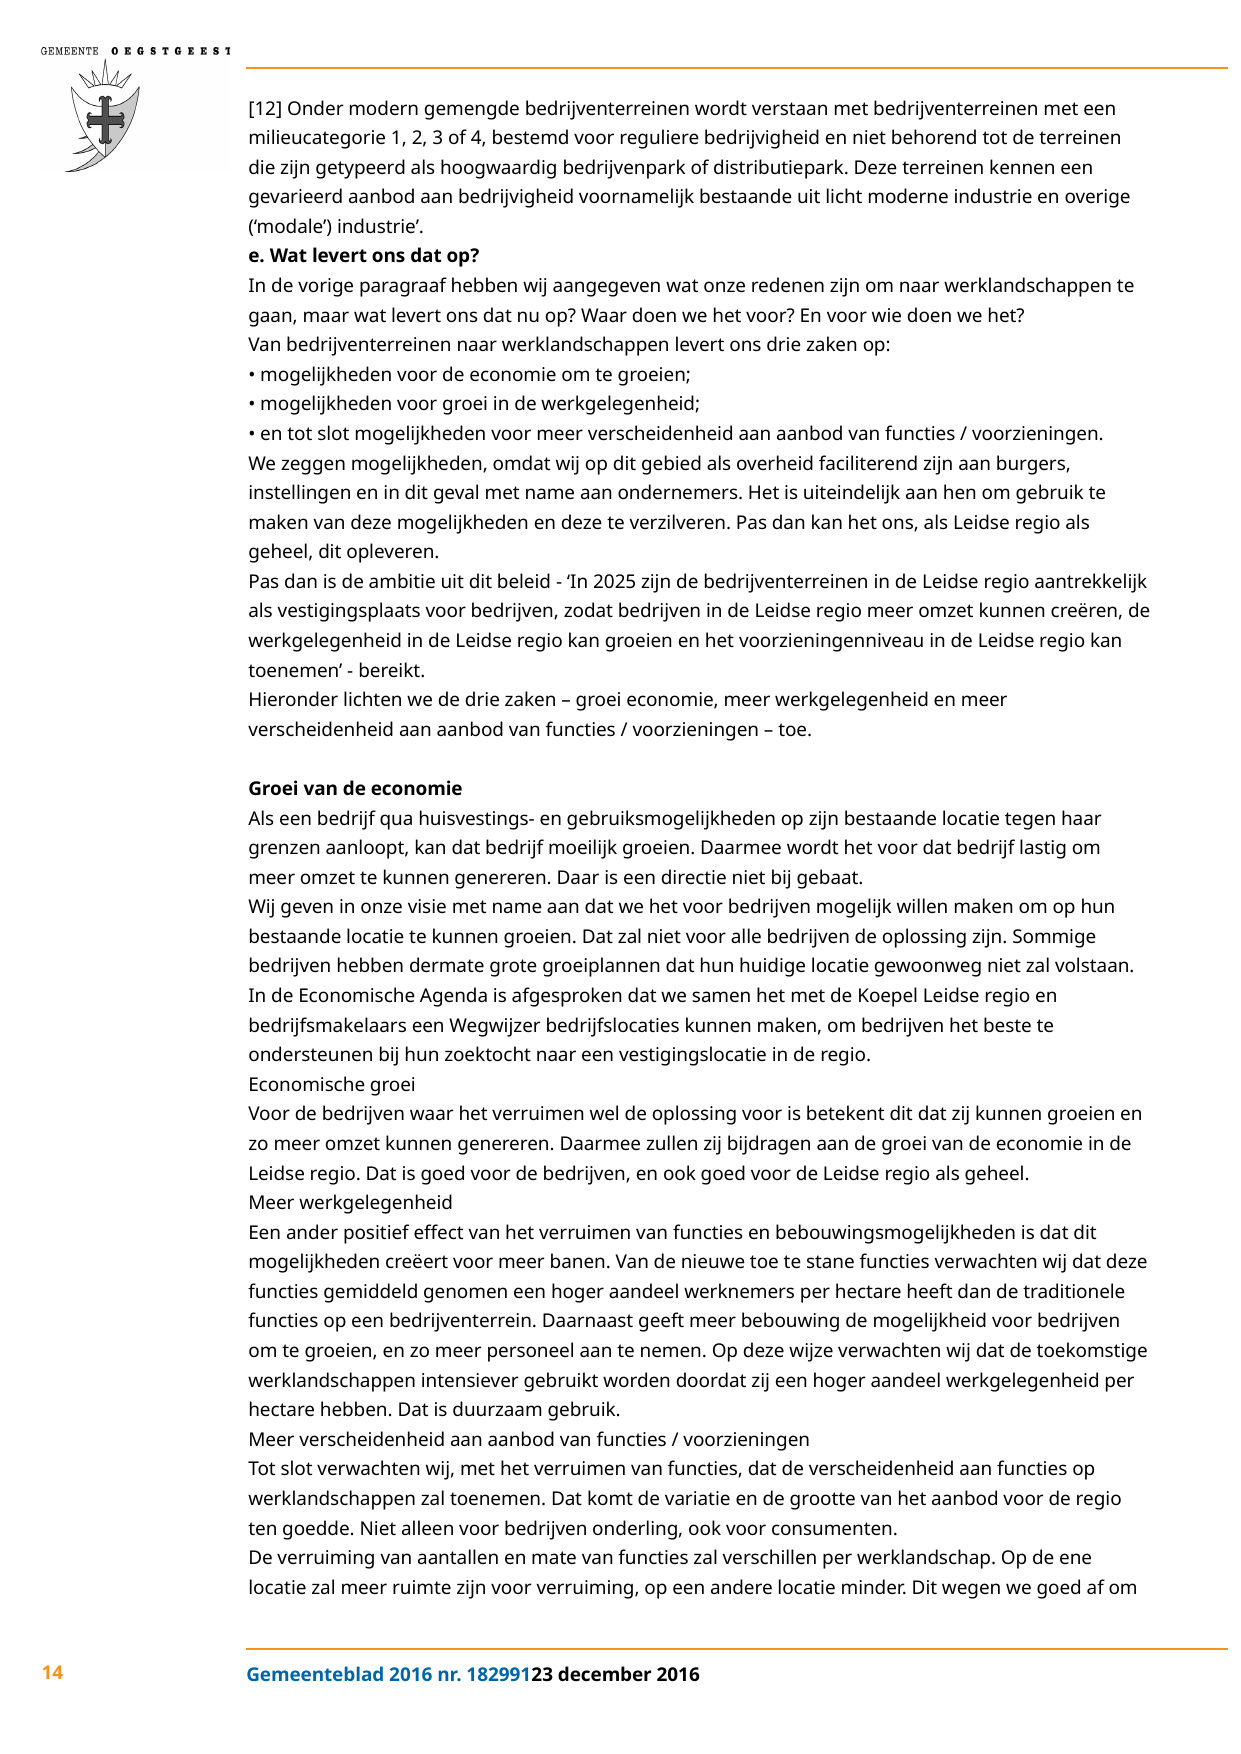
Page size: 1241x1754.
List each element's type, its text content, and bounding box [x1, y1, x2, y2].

text Wij geven in onze visie met name aan dat we het voor bedrijven mogelijk willen maken om op hun bestaande locatie te kunnen groeien. Dat zal niet voor alle bedrijven de oplossing zijn. Sommige bedrijven hebben dermate grote groeiplannen dat hun huidige locatie gewoonweg niet zal volstaan. In de Economische Agenda is afgesproken dat we samen het met de Koepel Leidse regio en bedrijfsmakelaars een Wegwijzer bedrijfslocaties kunnen maken, om bedrijven het beste te ondersteunen bij hun zoektocht naar een vestigingslocatie in de regio. [248, 893, 1152, 1067]
text In de vorige paragraaf hebben wij aangegeven wat onze redenen zijn om naar werklandschappen te gaan, maar wat levert ons dat nu op? Waar doen we het voor? En voor wie doen we het? [248, 272, 1152, 328]
text Voor de bedrijven waar het verruimen wel de oplossing voor is betekent dit dat zij kunnen groeien en zo meer omzet kunnen genereren. Daarmee zullen zij bijdragen aan de groei van de economie in de Leidse regio. Dat is goed voor de bedrijven, en ook goed voor de Leidse regio als geheel. [248, 1101, 1152, 1186]
text Pas dan is de ambitie uit dit beleid - ‘In 2025 zijn de bedrijventerreinen in de Leidse regio aantrekkelijk als vestigingsplaats voor bedrijven, zodat bedrijven in de Leidse regio meer omzet kunnen creëren, de werkgelegenheid in de Leidse regio kan groeien en het voorzieningenniveau in de Leidse regio kan toenemen’ - bereikt. [248, 568, 1152, 683]
text Tot slot verwachten wij, met het verruimen van functies, dat de verscheidenheid aan functies op werklandschappen zal toenemen. Dat komt de variatie en de grootte van het aanbod voor de regio ten goedde. Niet alleen voor bedrijven onderling, ook voor consumenten. [248, 1456, 1152, 1541]
text Een ander positief effect van het verruimen van functies en bebouwingsmogelijkheden is dat dit mogelijkheden creëert voor meer banen. Van de nieuwe toe te stane functies verwachten wij dat deze functies gemiddeld genomen een hoger aandeel werknemers per hectare heeft dan de traditionele functies op een bedrijventerrein. Daarnaast geeft meer bebouwing de mogelijkheid voor bedrijven om te groeien, en zo meer personeel aan te nemen. Op deze wijze verwachten wij dat de toekomstige werklandschappen intensiever gebruikt worden doordat zij een hoger aandeel werkgelegenheid per hectare hebben. Dat is duurzaam gebruik. [248, 1219, 1152, 1422]
picture [41, 47, 231, 172]
text [12] Onder modern gemengde bedrijventerreinen wordt verstaan met bedrijventerreinen met een milieucategorie 1, 2, 3 of 4, bestemd voor reguliere bedrijvigheid en niet behorend tot de terreinen die zijn getypeerd als hoogwaardig bedrijvenpark of distributiepark. Deze terreinen kennen een gevarieerd aanbod aan bedrijvigheid voornamelijk bestaande uit licht moderne industrie en overige (‘modale’) industrie’. [248, 95, 1152, 239]
text e. Wat levert ons dat op? [248, 243, 1152, 268]
text • en tot slot mogelijkheden voor meer verscheidenheid aan aanbod van functies / voorzieningen. [248, 420, 1152, 446]
text Meer werkgelegenheid [248, 1189, 1152, 1215]
text Hieronder lichten we de drie zaken – groei economie, meer werkgelegenheid en meer verscheidenheid aan aanbod van functies / voorzieningen – toe. [248, 686, 1152, 742]
text Meer verscheidenheid aan aanbod van functies / voorzieningen [248, 1426, 1152, 1452]
text Economische groei [248, 1071, 1152, 1097]
text Groei van de economie [248, 775, 1152, 801]
text We zeggen mogelijkheden, omdat wij op dit gebied als overheid faciliterend zijn aan burgers, instellingen en in dit geval met name aan ondernemers. Het is uiteindelijk aan hen om gebruik te maken van deze mogelijkheden en deze te verzilveren. Pas dan kan het ons, als Leidse regio als geheel, dit opleveren. [248, 450, 1152, 564]
text Van bedrijventerreinen naar werklandschappen levert ons drie zaken op: [248, 331, 1152, 357]
text • mogelijkheden voor de economie om te groeien; [248, 361, 1152, 387]
text De verruiming van aantallen en mate van functies zal verschillen per werklandschap. Op de ene locatie zal meer ruimte zijn voor verruiming, op een andere locatie minder. Dit wegen we goed af om [248, 1544, 1152, 1600]
text • mogelijkheden voor groei in de werkgelegenheid; [248, 391, 1152, 416]
text Als een bedrijf qua huisvestings- en gebruiksmogelijkheden op zijn bestaande locatie tegen haar grenzen aanloopt, kan dat bedrijf moeilijk groeien. Daarmee wordt het voor dat bedrijf lastig om meer omzet te kunnen genereren. Daar is een directie niet bij gebaat. [248, 805, 1152, 890]
